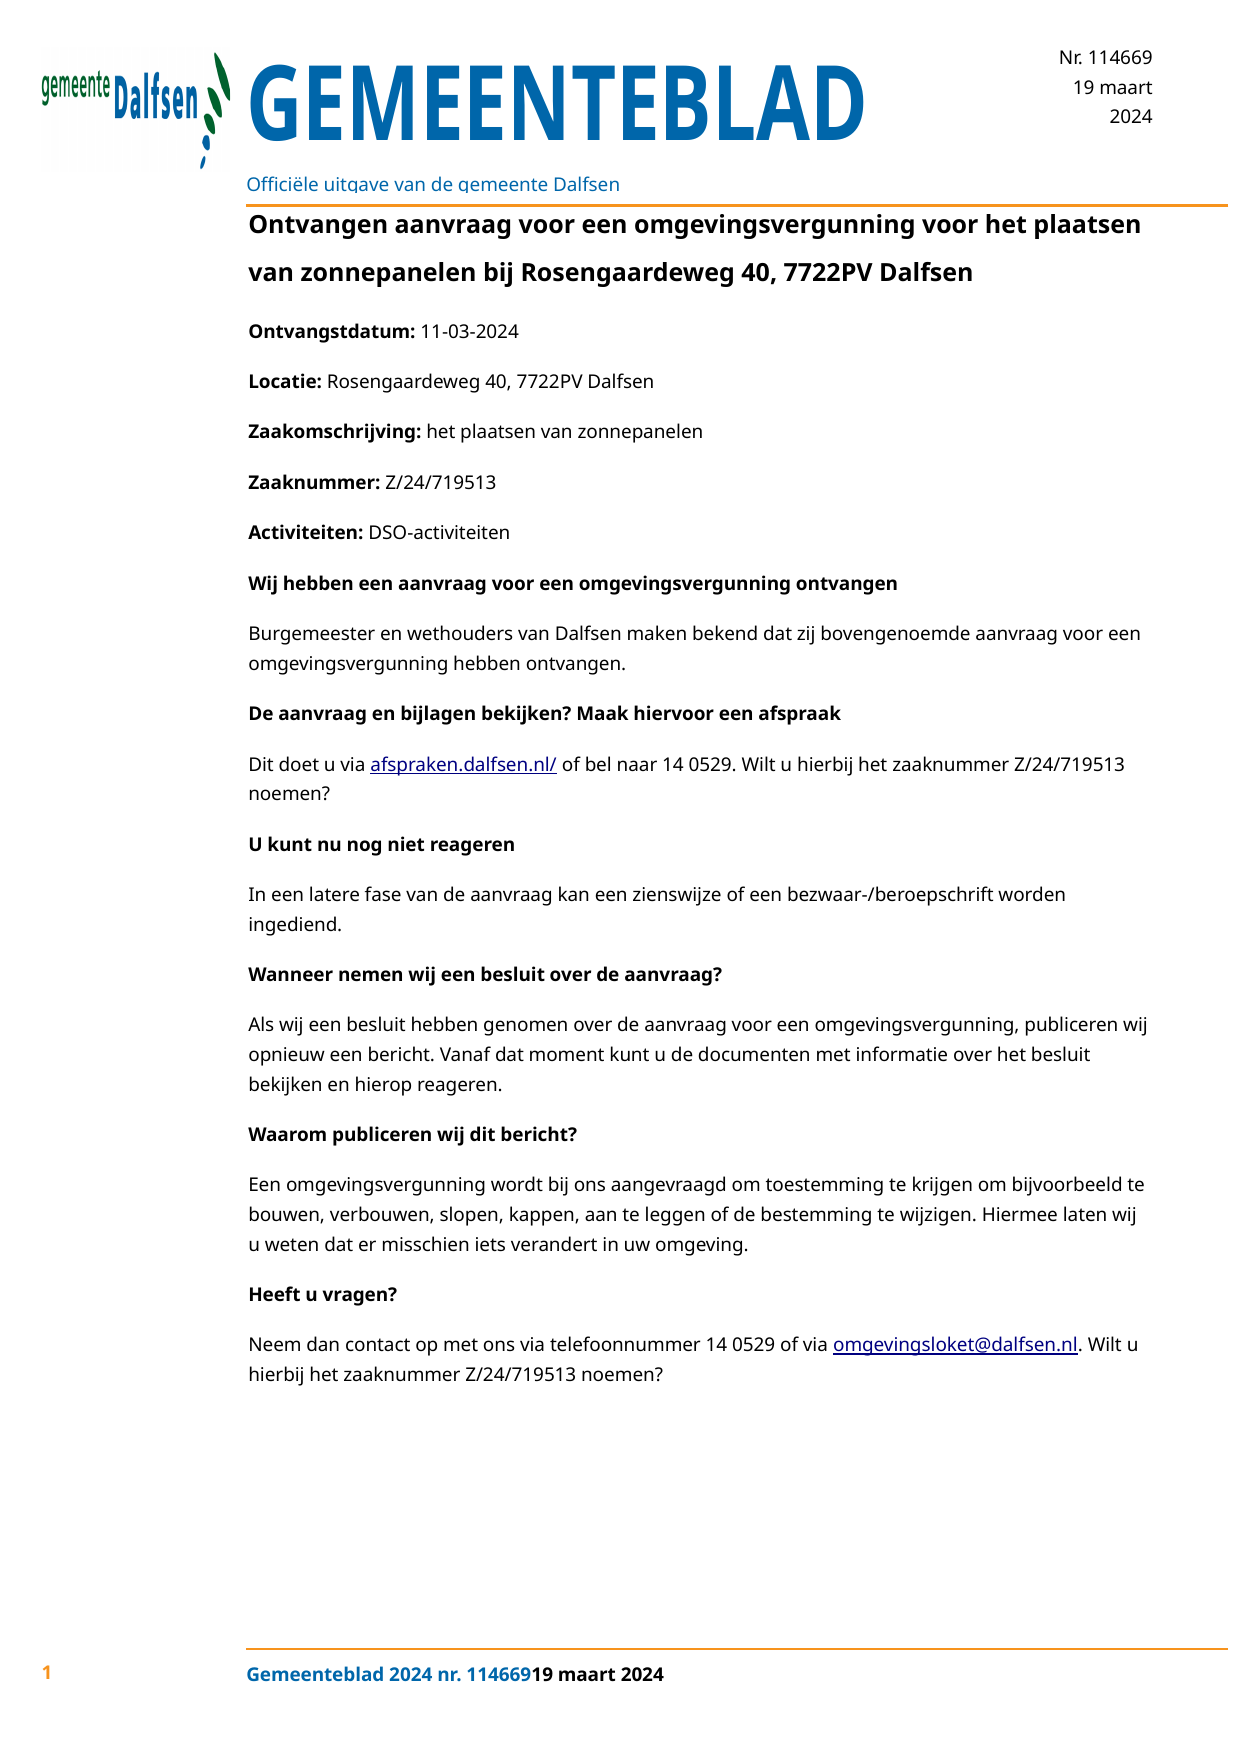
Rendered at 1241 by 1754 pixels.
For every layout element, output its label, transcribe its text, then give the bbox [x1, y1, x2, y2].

text Waarom publiceren wij dit bericht? [248, 1121, 1152, 1147]
text De aanvraag en bijlagen bekijken? Maak hiervoor een afspraak [248, 700, 1152, 726]
text Activiteiten: DSO-activiteiten [248, 519, 1152, 545]
text U kunt nu nog niet reageren [248, 831, 1152, 857]
text In een latere fase van de aanvraag kan een zienswijze of een bezwaar-/beroepschrift worden ingediend. [248, 881, 1152, 937]
text Burgemeester en wethouders van Dalfsen maken bekend dat zij bovengenoemde aanvraag voor een omgevingsvergunning hebben ontvangen. [248, 620, 1152, 676]
text Zaakomschrijving: het plaatsen van zonnepanelen [248, 419, 1152, 444]
text Locatie: Rosengaardeweg 40, 7722PV Dalfsen [248, 368, 1152, 394]
text Heeft u vragen? [248, 1281, 1152, 1307]
text Als wij een besluit hebben genomen over de aanvraag voor een omgevingsvergunning, publiceren wij opnieuw een bericht. Vanaf dat moment kunt u de documenten met informatie over het besluit bekijken en hierop reageren. [248, 1012, 1152, 1097]
text Neem dan contact op met ons via telefoonnummer 14 0529 of via omgevingsloket@dalfsen.nl. Wilt u hierbij het zaaknummer Z/24/719513 noemen? [248, 1332, 1152, 1387]
text Wanneer nemen wij een besluit over de aanvraag? [248, 961, 1152, 987]
text Wij hebben een aanvraag voor een omgevingsvergunning ontvangen [248, 570, 1152, 596]
picture [41, 47, 231, 172]
text Dit doet u via afspraken.dalfsen.nl/ of bel naar 14 0529. Wilt u hierbij het zaaknummer Z/24/719513 noemen? [248, 751, 1152, 806]
text Ontvangstdatum: 11-03-2024 [248, 318, 1152, 344]
text Ontvangen aanvraag voor een omgevingsvergunning voor het plaatsen van zonnepanelen bij Rosengaardeweg 40, 7722PV Dalfsen [248, 207, 1152, 288]
text Zaaknummer: Z/24/719513 [248, 469, 1152, 495]
text Een omgevingsvergunning wordt bij ons aangevraagd om toestemming te krijgen om bijvoorbeeld te bouwen, verbouwen, slopen, kappen, aan te leggen of de bestemming te wijzigen. Hiermee laten wij u weten dat er misschien iets verandert in uw omgeving. [248, 1172, 1152, 1257]
